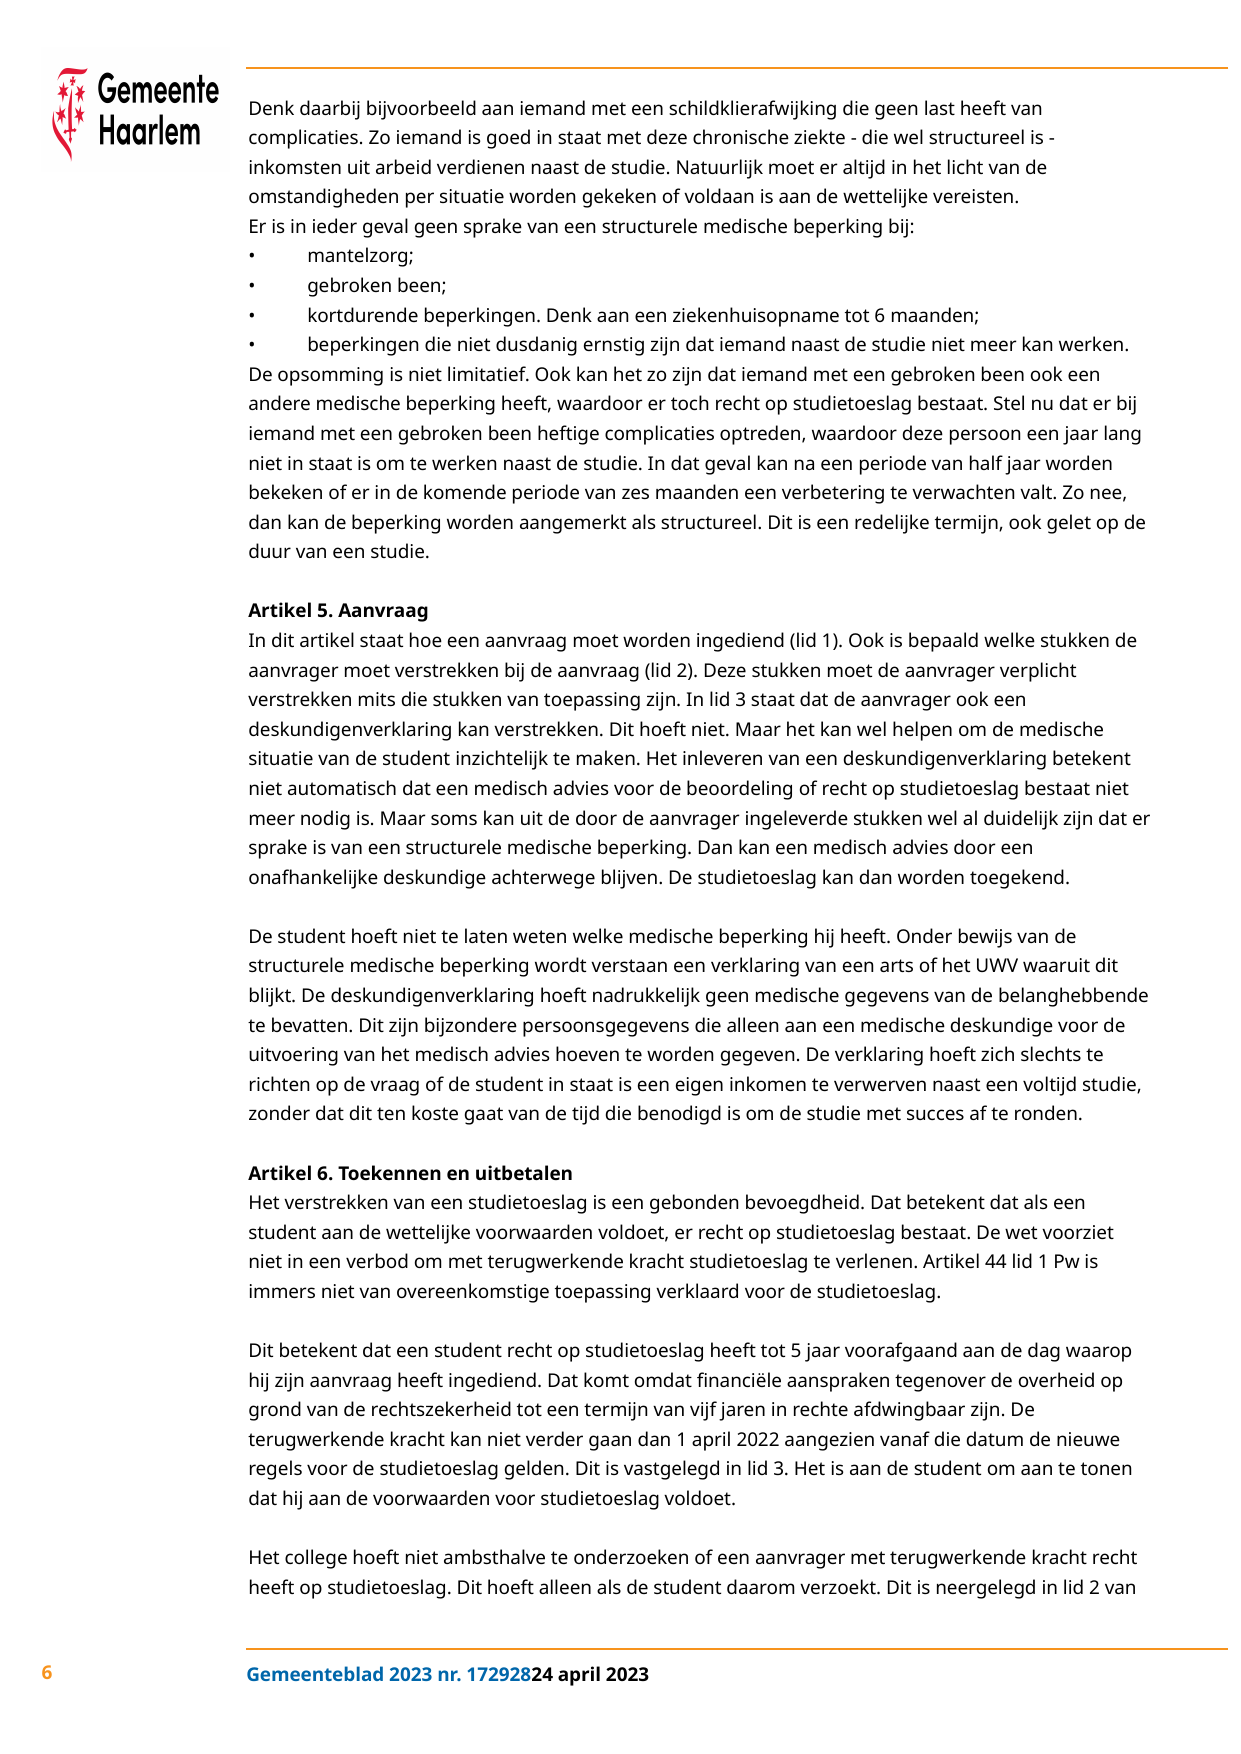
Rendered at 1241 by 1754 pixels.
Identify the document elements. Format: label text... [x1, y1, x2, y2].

text In dit artikel staat hoe een aanvraag moet worden ingediend (lid 1). Ook is bepaald welke stukken de aanvrager moet verstrekken bij de aanvraag (lid 2). Deze stukken moet de aanvrager verplicht verstrekken mits die stukken van toepassing zijn. In lid 3 staat dat de aanvrager ook een deskundigenverklaring kan verstrekken. Dit hoeft niet. Maar het kan wel helpen om de medische situatie van de student inzichtelijk te maken. Het inleveren van een deskundigenverklaring betekent niet automatisch dat een medisch advies voor de beoordeling of recht op studietoeslag bestaat niet meer nodig is. Maar soms kan uit de door de aanvrager ingeleverde stukken wel al duidelijk zijn dat er sprake is van een structurele medische beperking. Dan kan een medisch advies door een onafhankelijke deskundige achterwege blijven. De studietoeslag kan dan worden toegekend. [248, 627, 1152, 890]
text Het college hoeft niet ambsthalve te onderzoeken of een aanvrager met terugwerkende kracht recht [248, 1544, 1152, 1570]
text Denk daarbij bijvoorbeeld aan iemand met een schildklierafwijking die geen last heeft van complicaties. Zo iemand is goed in staat met deze chronische ziekte - die wel structureel is - inkomsten uit arbeid verdienen naast de studie. Natuurlijk moet er altijd in het licht van de omstandigheden per situatie worden gekeken of voldaan is aan de wettelijke vereisten. [248, 95, 1152, 209]
list beperkingen die niet dusdanig ernstig zijn dat iemand naast de studie niet meer kan werken. [248, 331, 1152, 357]
text Artikel 5. Aanvraag [248, 598, 1152, 623]
text De opsomming is niet limitatief. Ook kan het zo zijn dat iemand met een gebroken been ook een andere medische beperking heeft, waardoor er toch recht op studietoeslag bestaat. Stel nu dat er bij iemand met een gebroken been heftige complicaties optreden, waardoor deze persoon een jaar lang niet in staat is om te werken naast de studie. In dat geval kan na een periode van half jaar worden bekeken of er in de komende periode van zes maanden een verbetering te verwachten valt. Zo nee, dan kan de beperking worden aangemerkt als structureel. Dit is een redelijke termijn, ook gelet op de duur van een studie. [248, 361, 1152, 564]
text Er is in ieder geval geen sprake van een structurele medische beperking bij: [248, 213, 1152, 239]
list gebroken been; [248, 272, 1152, 298]
text heeft op studietoeslag. Dit hoeft alleen als de student daarom verzoekt. Dit is neergelegd in lid 2 van [248, 1574, 1152, 1600]
text De student hoeft niet te laten weten welke medische beperking hij heeft. Onder bewijs van de structurele medische beperking wordt verstaan een verklaring van een arts of het UWV waaruit dit blijkt. De deskundigenverklaring hoeft nadrukkelijk geen medische gegevens van de belanghebbende te bevatten. Dit zijn bijzondere persoonsgegevens die alleen aan een medische deskundige voor de uitvoering van het medisch advies hoeven te worden gegeven. De verklaring hoeft zich slechts te richten op de vraag of de student in staat is een eigen inkomen te verwerven naast een voltijd studie, zonder dat dit ten koste gaat van de tijd die benodigd is om de studie met succes af te ronden. [248, 923, 1152, 1126]
text Artikel 6. Toekennen en uitbetalen [248, 1160, 1152, 1186]
picture [41, 47, 231, 172]
text Dit betekent dat een student recht op studietoeslag heeft tot 5 jaar voorafgaand aan de dag waarop hij zijn aanvraag heeft ingediend. Dat komt omdat financiële aanspraken tegenover de overheid op grond van de rechtszekerheid tot een termijn van vijf jaren in rechte afdwingbaar zijn. De terugwerkende kracht kan niet verder gaan dan 1 april 2022 aangezien vanaf die datum de nieuwe regels voor de studietoeslag gelden. Dit is vastgelegd in lid 3. Het is aan de student om aan te tonen dat hij aan de voorwaarden voor studietoeslag voldoet. [248, 1337, 1152, 1511]
list kortdurende beperkingen. Denk aan een ziekenhuisopname tot 6 maanden; [248, 302, 1152, 328]
list mantelzorg; [248, 243, 1152, 268]
text Het verstrekken van een studietoeslag is een gebonden bevoegdheid. Dat betekent dat als een student aan de wettelijke voorwaarden voldoet, er recht op studietoeslag bestaat. De wet voorziet niet in een verbod om met terugwerkende kracht studietoeslag te verlenen. Artikel 44 lid 1 Pw is immers niet van overeenkomstige toepassing verklaard voor de studietoeslag. [248, 1189, 1152, 1304]
